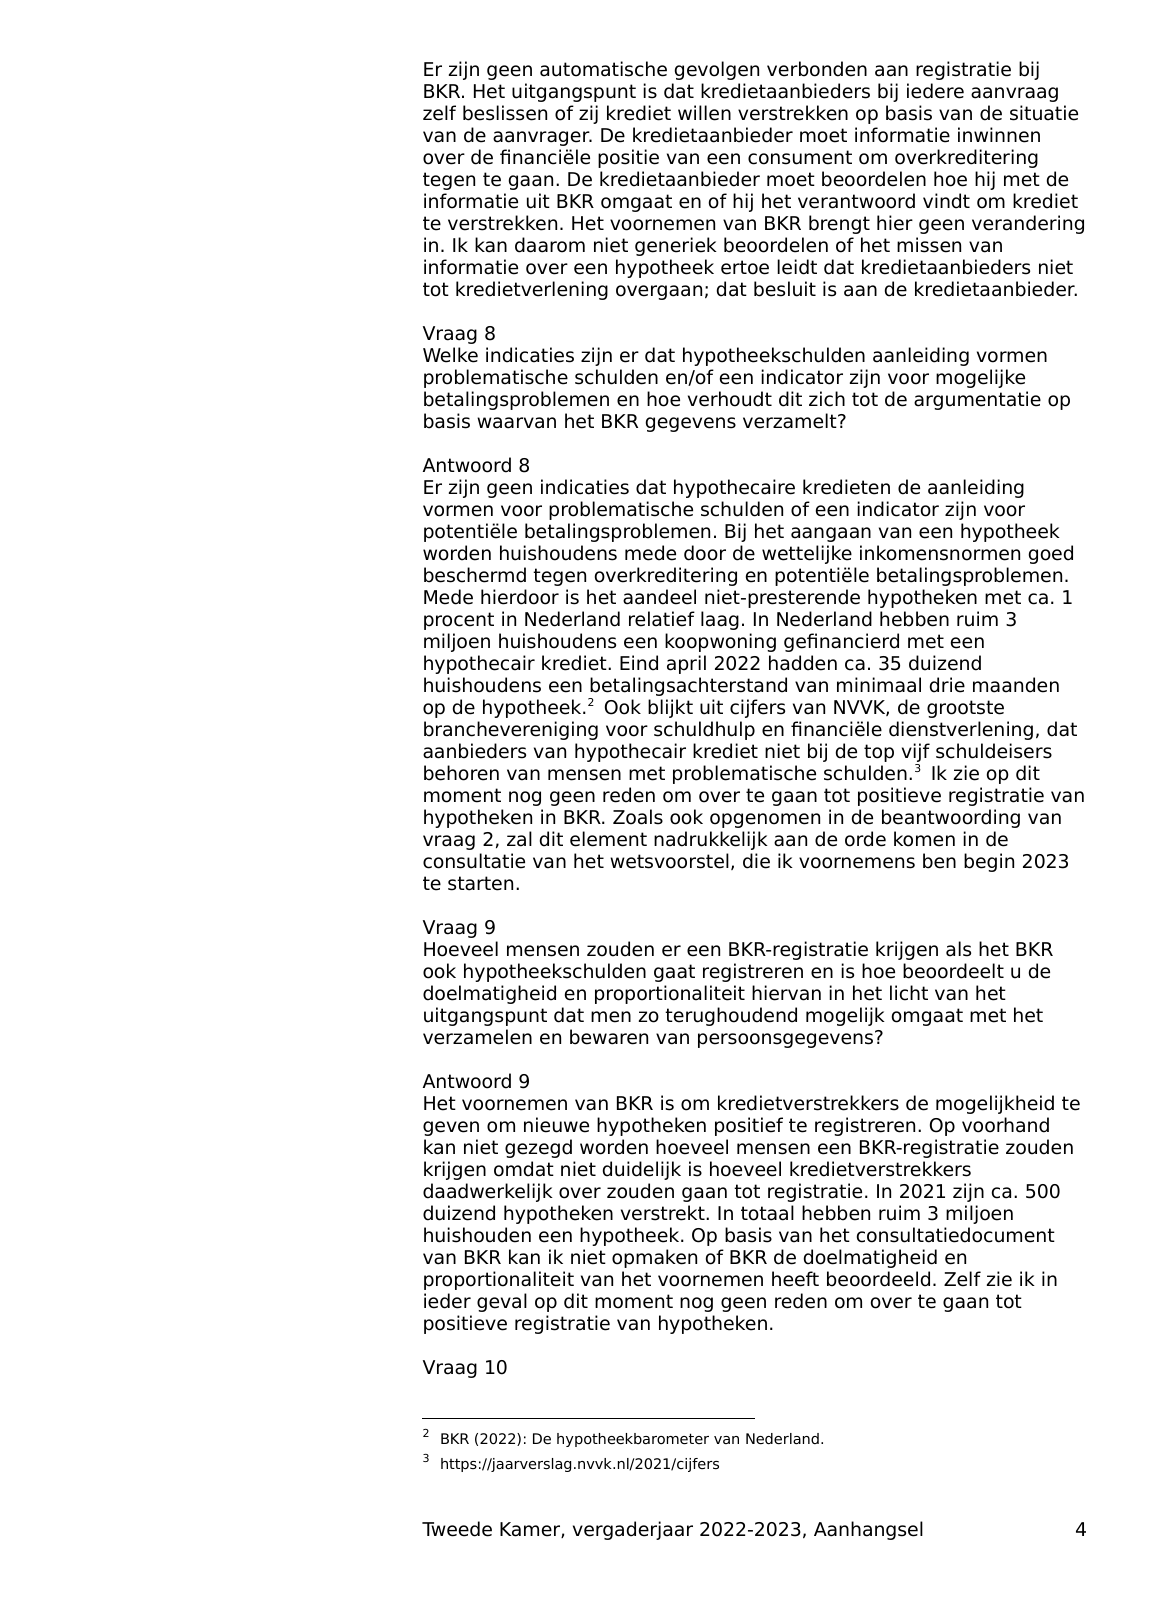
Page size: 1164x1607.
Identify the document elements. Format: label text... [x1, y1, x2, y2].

text Hoeveel mensen zouden er een BKR-registratie krijgen als het BKR ook hypotheekschulden gaat registreren en is hoe beoordeelt u de doelmatigheid en proportionaliteit hiervan in het licht van het uitgangspunt dat men zo terughoudend mogelijk omgaat met het verzamelen en bewaren van persoonsgegevens? [422, 939, 1087, 1049]
text Het voornemen van BKR is om kredietverstrekkers de mogelijkheid te geven om nieuwe hypotheken positief te registreren. Op voorhand kan niet gezegd worden hoeveel mensen een BKR-registratie zouden krijgen omdat niet duidelijk is hoeveel kredietverstrekkers daadwerkelijk over zouden gaan tot registratie. In 2021 zijn ca. 500 duizend hypotheken verstrekt. In totaal hebben ruim 3 miljoen huishouden een hypotheek. Op basis van het consultatiedocument van BKR kan ik niet opmaken of BKR de doelmatigheid en proportionaliteit van het voornemen heeft beoordeeld. Zelf zie ik in ieder geval op dit moment nog geen reden om over te gaan tot positieve registratie van hypotheken. [422, 1093, 1087, 1335]
text Er zijn geen automatische gevolgen verbonden aan registratie bij BKR. Het uitgangspunt is dat kredietaanbieders bij iedere aanvraag zelf beslissen of zij krediet willen verstrekken op basis van de situatie van de aanvrager. De kredietaanbieder moet informatie inwinnen over de financiële positie van een consument om overkreditering tegen te gaan. De kredietaanbieder moet beoordelen hoe hij met de informatie uit BKR omgaat en of hij het verantwoord vindt om krediet te verstrekken. Het voornemen van BKR brengt hier geen verandering in. Ik kan daarom niet generiek beoordelen of het missen van informatie over een hypotheek ertoe leidt dat kredietaanbieders niet tot kredietverlening overgaan; dat besluit is aan de kredietaanbieder. [422, 59, 1087, 301]
text Antwoord 9 [422, 1071, 1087, 1093]
text Vraag 8 [422, 323, 1087, 345]
text https://jaarverslag.nvvk.nl/2021/cijfers [422, 1452, 1087, 1474]
text Er zijn geen indicaties dat hypothecaire kredieten de aanleiding vormen voor problematische schulden of een indicator zijn voor potentiële betalingsproblemen. Bij het aangaan van een hypotheek worden huishoudens mede door de wettelijke inkomensnormen goed beschermd tegen overkreditering en potentiële betalingsproblemen. Mede hierdoor is het aandeel niet-presterende hypotheken met ca. 1 procent in Nederland relatief laag. In Nederland hebben ruim 3 miljoen huishoudens een koopwoning gefinancierd met een hypothecair krediet. Eind april 2022 hadden ca. 35 duizend huishoudens een betalingsachterstand van minimaal drie maanden op de hypotheek. Ook blijkt uit cijfers van NVVK, de grootste branchevereniging voor schuldhulp en financiële dienstverlening, dat aanbieders van hypothecair krediet niet bij de top vijf schuldeisers behoren van mensen met problematische schulden. Ik zie op dit moment nog geen reden om over te gaan tot positieve registratie van hypotheken in BKR. Zoals ook opgenomen in de beantwoording van vraag 2, zal dit element nadrukkelijk aan de orde komen in de consultatie van het wetsvoorstel, die ik voornemens ben begin 2023 te starten. [422, 477, 1087, 895]
text Vraag 10 [422, 1357, 1087, 1379]
text Vraag 9 [422, 917, 1087, 939]
text BKR (2022): De hypotheekbarometer van Nederland. [422, 1427, 1087, 1449]
text Welke indicaties zijn er dat hypotheekschulden aanleiding vormen problematische schulden en/of een indicator zijn voor mogelijke betalingsproblemen en hoe verhoudt dit zich tot de argumentatie op basis waarvan het BKR gegevens verzamelt? [422, 345, 1087, 433]
text Antwoord 8 [422, 455, 1087, 477]
